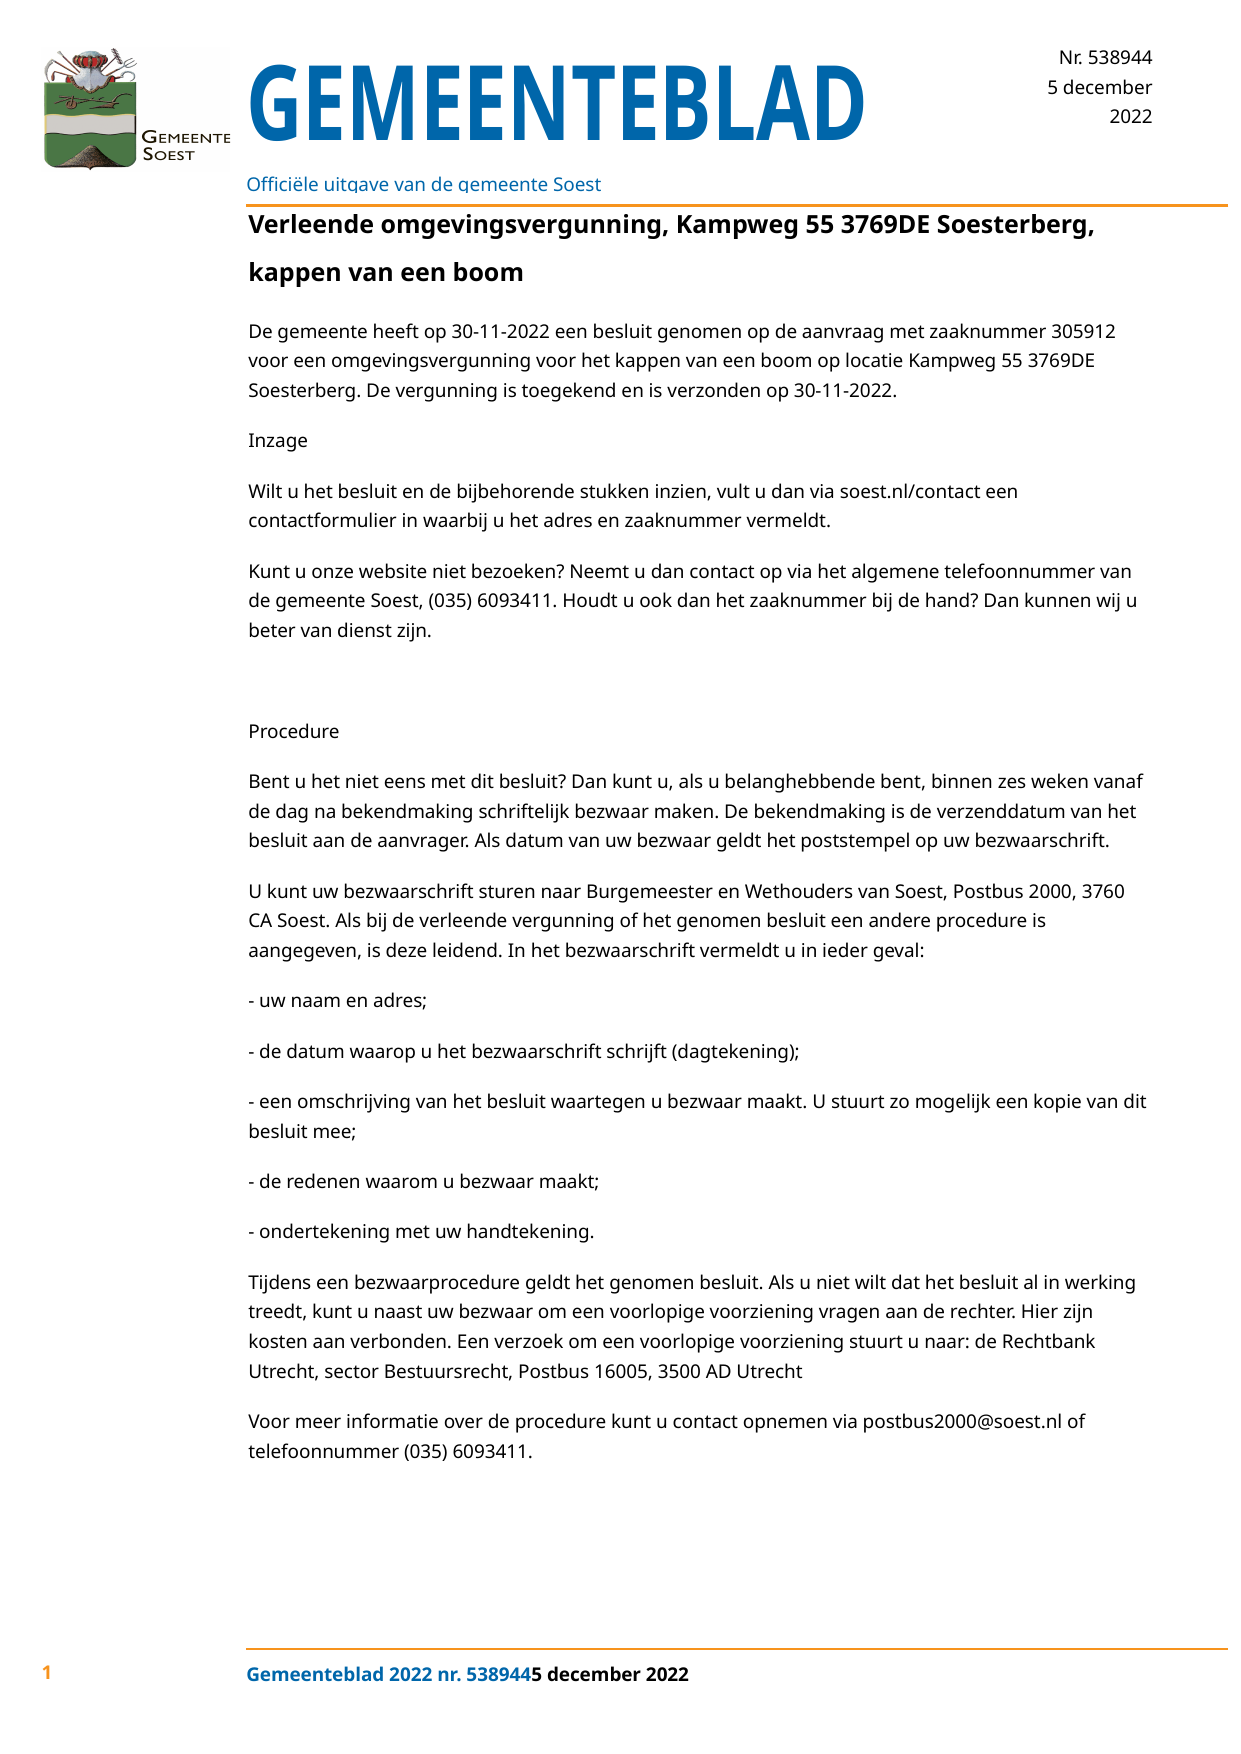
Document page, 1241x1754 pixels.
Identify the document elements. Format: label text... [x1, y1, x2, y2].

text - uw naam en adres; [248, 987, 1152, 1013]
text Bent u het niet eens met dit besluit? Dan kunt u, als u belanghebbende bent, binnen zes weken vanaf de dag na bekendmaking schriftelijk bezwaar maken. De bekendmaking is de verzenddatum van het besluit aan de aanvrager. Als datum van uw bezwaar geldt het poststempel op uw bezwaarschrift. [248, 768, 1152, 853]
text Verleende omgevingsvergunning, Kampweg 55 3769DE Soesterberg, kappen van een boom [248, 207, 1152, 288]
text - de redenen waarom u bezwaar maakt; [248, 1168, 1152, 1194]
text Tijdens een bezwaarprocedure geldt het genomen besluit. Als u niet wilt dat het besluit al in werking treedt, kunt u naast uw bezwaar om een voorlopige voorziening vragen aan de rechter. Hier zijn kosten aan verbonden. Een verzoek om een voorlopige voorziening stuurt u naar: de Rechtbank Utrecht, sector Bestuursrecht, Postbus 16005, 3500 AD Utrecht [248, 1269, 1152, 1384]
text - de datum waarop u het bezwaarschrift schrijft (dagtekening); [248, 1038, 1152, 1064]
text Inzage [248, 427, 1152, 453]
text Procedure [248, 718, 1152, 744]
text Kunt u onze website niet bezoeken? Neemt u dan contact op via het algemene telefoonnummer van de gemeente Soest, (035) 6093411. Houdt u ook dan het zaaknummer bij de hand? Dan kunnen wij u beter van dienst zijn. [248, 558, 1152, 643]
text U kunt uw bezwaarschrift sturen naar Burgemeester en Wethouders van Soest, Postbus 2000, 3760 CA Soest. Als bij de verleende vergunning of het genomen besluit een andere procedure is aangegeven, is deze leidend. In het bezwaarschrift vermeldt u in ieder geval: [248, 878, 1152, 963]
picture [41, 47, 231, 172]
text Voor meer informatie over de procedure kunt u contact opnemen via postbus2000@soest.nl of telefoonnummer (035) 6093411. [248, 1408, 1152, 1464]
text De gemeente heeft op 30-11-2022 een besluit genomen op de aanvraag met zaaknummer 305912 voor een omgevingsvergunning voor het kappen van een boom op locatie Kampweg 55 3769DE Soesterberg. De vergunning is toegekend en is verzonden op 30-11-2022. [248, 318, 1152, 403]
text - ondertekening met uw handtekening. [248, 1219, 1152, 1244]
text - een omschrijving van het besluit waartegen u bezwaar maakt. U stuurt zo mogelijk een kopie van dit besluit mee; [248, 1088, 1152, 1144]
text Wilt u het besluit en de bijbehorende stukken inzien, vult u dan via soest.nl/contact een contactformulier in waarbij u het adres en zaaknummer vermeldt. [248, 478, 1152, 533]
